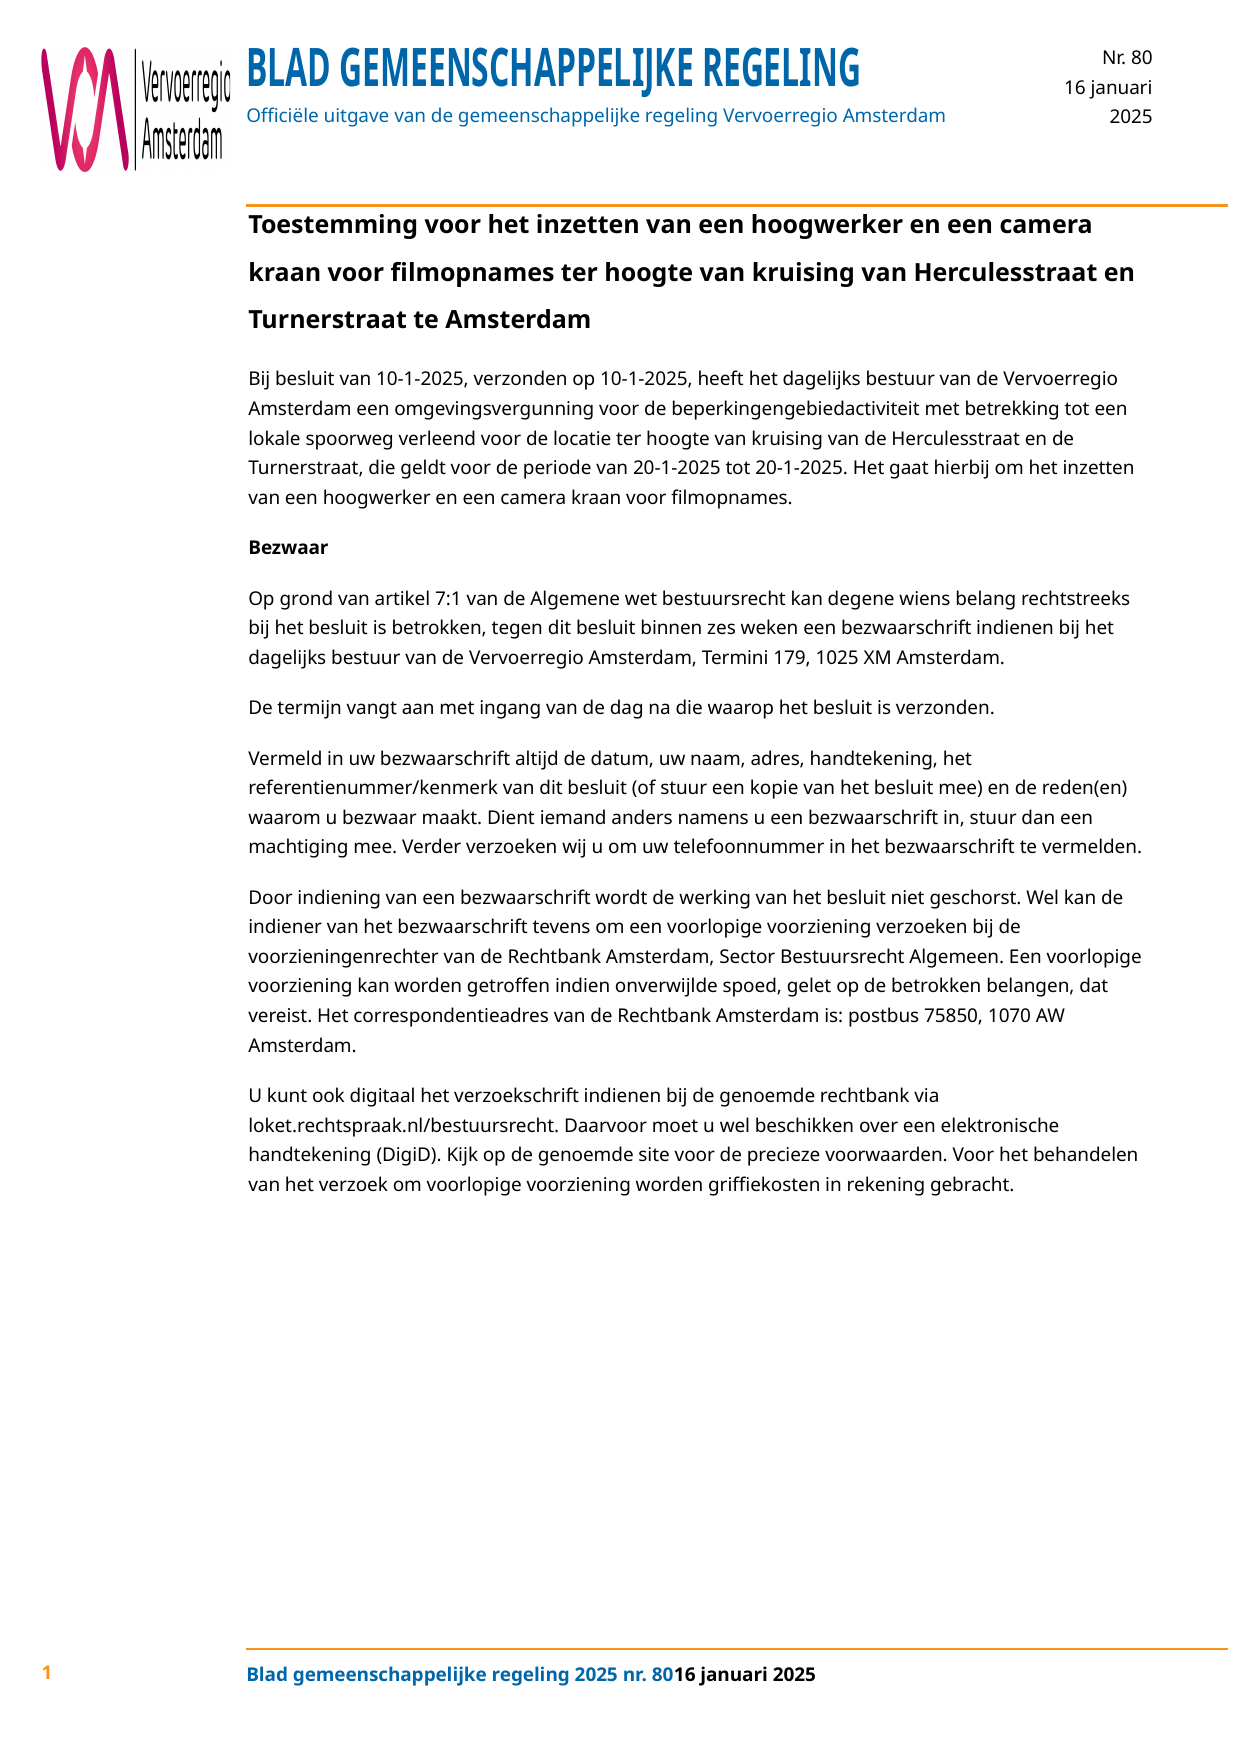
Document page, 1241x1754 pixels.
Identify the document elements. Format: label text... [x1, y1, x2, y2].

text Op grond van artikel 7:1 van de Algemene wet bestuursrecht kan degene wiens belang rechtstreeks bij het besluit is betrokken, tegen dit besluit binnen zes weken een bezwaarschrift indienen bij het dagelijks bestuur van de Vervoerregio Amsterdam, Termini 179, 1025 XM Amsterdam. [248, 585, 1152, 669]
picture [41, 47, 231, 172]
text Bezwaar [248, 534, 1152, 560]
text U kunt ook digitaal het verzoekschrift indienen bij de genoemde rechtbank via loket.rechtspraak.nl/bestuursrecht. Daarvoor moet u wel beschikken over een elektronische handtekening (DigiD). Kijk op de genoemde site voor de precieze voorwaarden. Voor het behandelen van het verzoek om voorlopige voorziening worden griffiekosten in rekening gebracht. [248, 1082, 1152, 1197]
text Vermeld in uw bezwaarschrift altijd de datum, uw naam, adres, handtekening, het referentienummer/kenmerk van dit besluit (of stuur een kopie van het besluit mee) en de reden(en) waarom u bezwaar maakt. Dient iemand anders namens u een bezwaarschrift in, stuur dan een machtiging mee. Verder verzoeken wij u om uw telefoonnummer in het bezwaarschrift te vermelden. [248, 745, 1152, 859]
text Door indiening van een bezwaarschrift wordt de werking van het besluit niet geschorst. Wel kan de indiener van het bezwaarschrift tevens om een voorlopige voorziening verzoeken bij de voorzieningenrechter van de Rechtbank Amsterdam, Sector Bestuursrecht Algemeen. Een voorlopige voorziening kan worden getroffen indien onverwijlde spoed, gelet op de betrokken belangen, dat vereist. Het correspondentieadres van de Rechtbank Amsterdam is: postbus 75850, 1070 AW Amsterdam. [248, 884, 1152, 1057]
text Toestemming voor het inzetten van een hoogwerker en een camera kraan voor filmopnames ter hoogte van kruising van Herculesstraat en Turnerstraat te Amsterdam [248, 207, 1152, 336]
text Bij besluit van 10-1-2025, verzonden op 10-1-2025, heeft het dagelijks bestuur van de Vervoerregio Amsterdam een omgevingsvergunning voor de beperkingengebiedactiviteit met betrekking tot een lokale spoorweg verleend voor de locatie ter hoogte van kruising van de Herculesstraat en de Turnerstraat, die geldt voor de periode van 20-1-2025 tot 20-1-2025. Het gaat hierbij om het inzetten van een hoogwerker en een camera kraan voor filmopnames. [248, 366, 1152, 509]
text De termijn vangt aan met ingang van de dag na die waarop het besluit is verzonden. [248, 694, 1152, 720]
